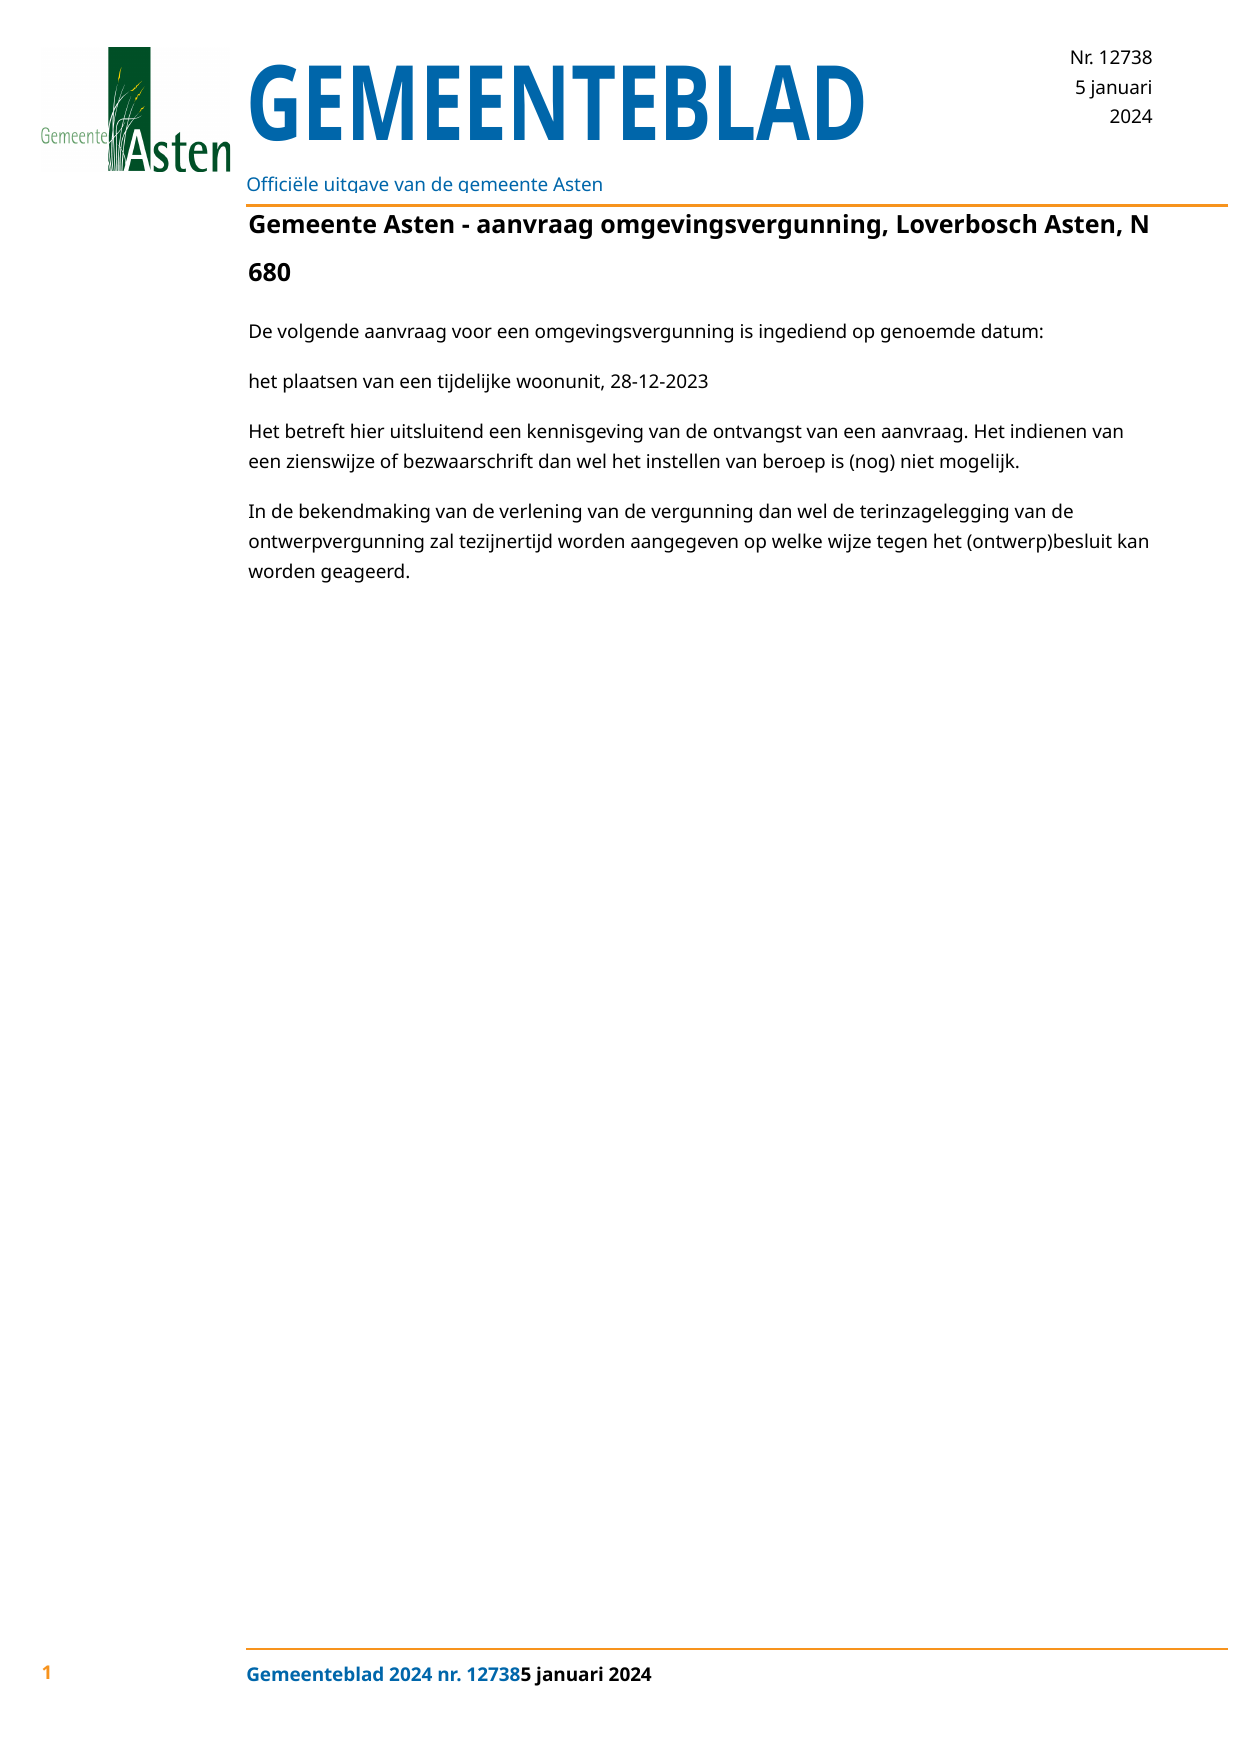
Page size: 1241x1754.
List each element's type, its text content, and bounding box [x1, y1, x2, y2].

picture [41, 47, 231, 172]
text Het betreft hier uitsluitend een kennisgeving van de ontvangst van een aanvraag. Het indienen van een zienswijze of bezwaarschrift dan wel het instellen van beroep is (nog) niet mogelijk. [248, 419, 1152, 474]
text Gemeente Asten - aanvraag omgevingsvergunning, Loverbosch Asten, N 680 [248, 207, 1152, 288]
text In de bekendmaking van de verlening van de vergunning dan wel de terinzagelegging van de ontwerpvergunning zal tezijnertijd worden aangegeven op welke wijze tegen het (ontwerp)besluit kan worden geageerd. [248, 499, 1152, 584]
text De volgende aanvraag voor een omgevingsvergunning is ingediend op genoemde datum: [248, 318, 1152, 344]
text het plaatsen van een tijdelijke woonunit, 28-12-2023 [248, 368, 1152, 394]
